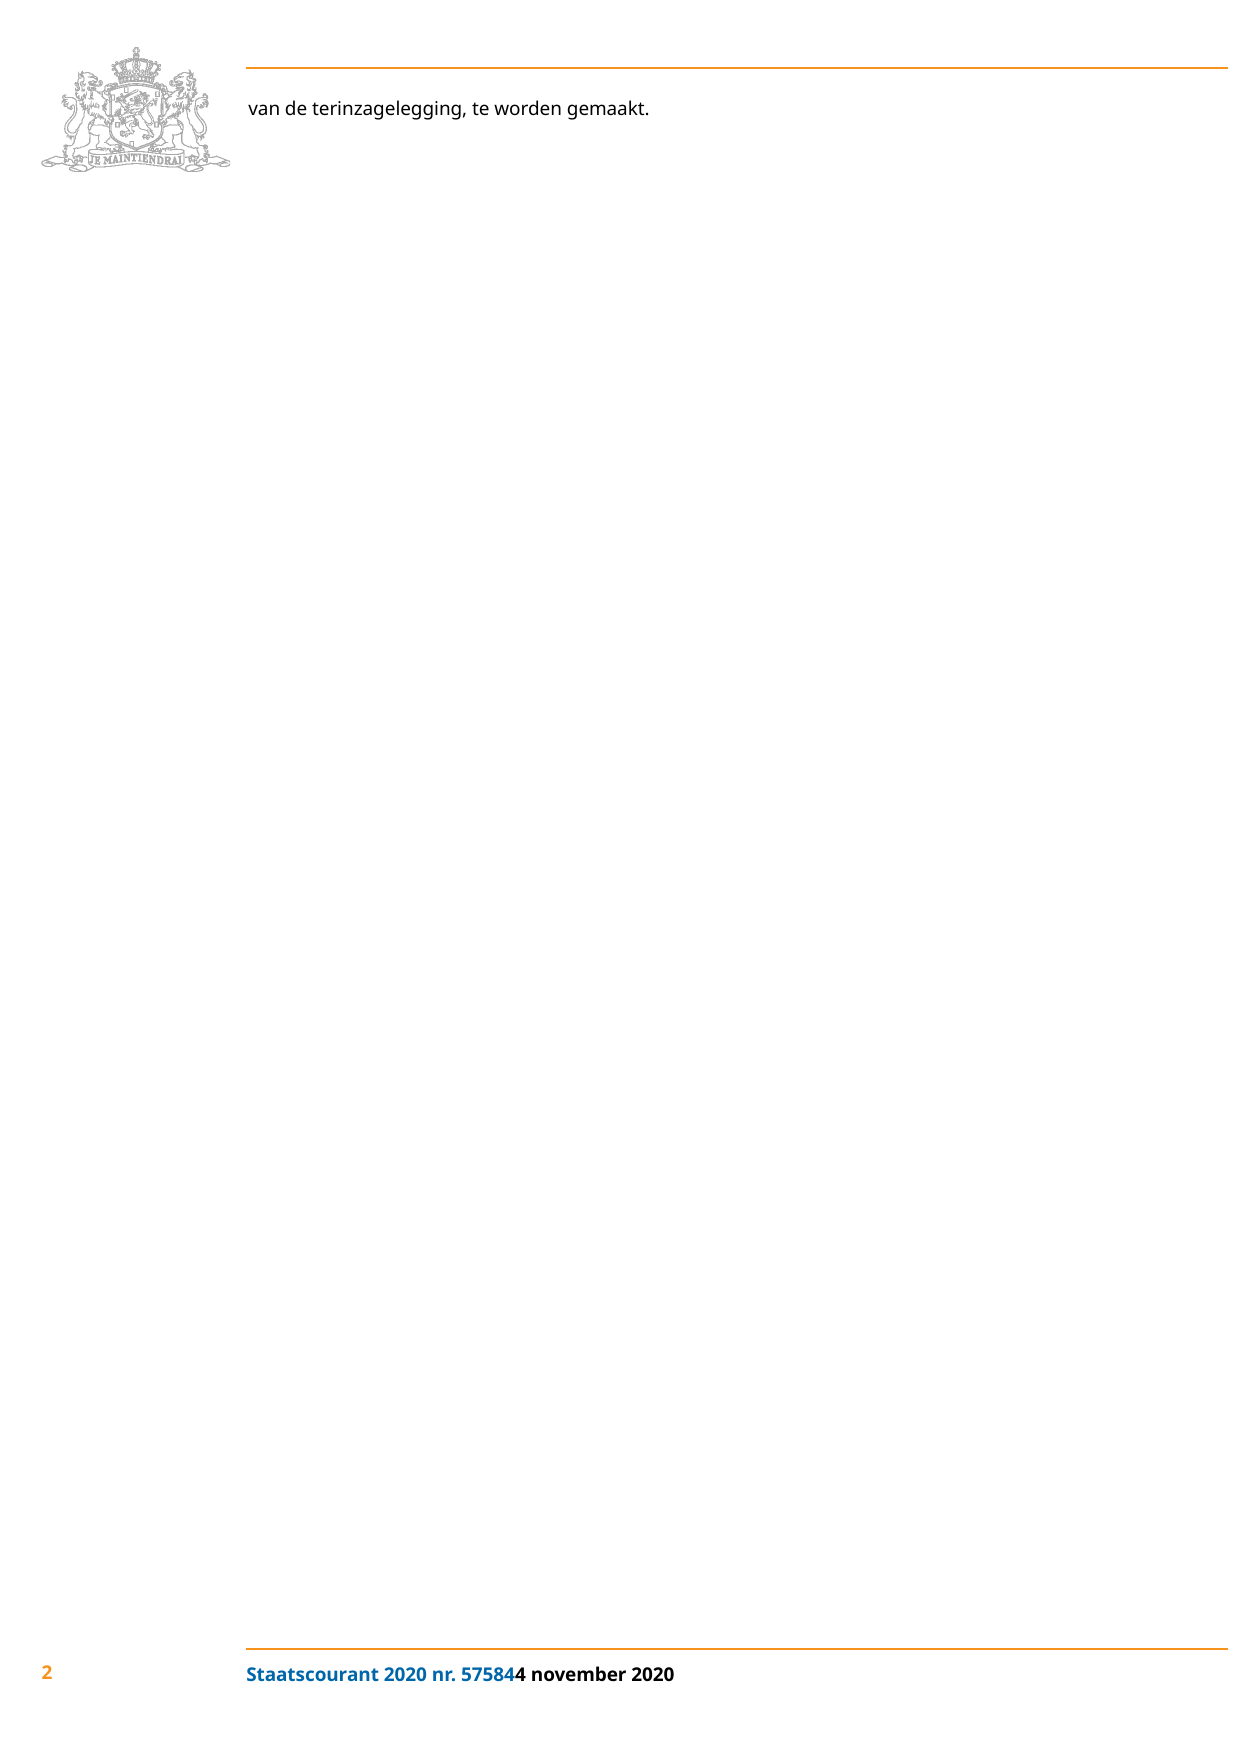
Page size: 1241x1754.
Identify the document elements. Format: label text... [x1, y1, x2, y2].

picture [41, 47, 231, 172]
text van de terinzagelegging, te worden gemaakt. [248, 95, 1152, 121]
